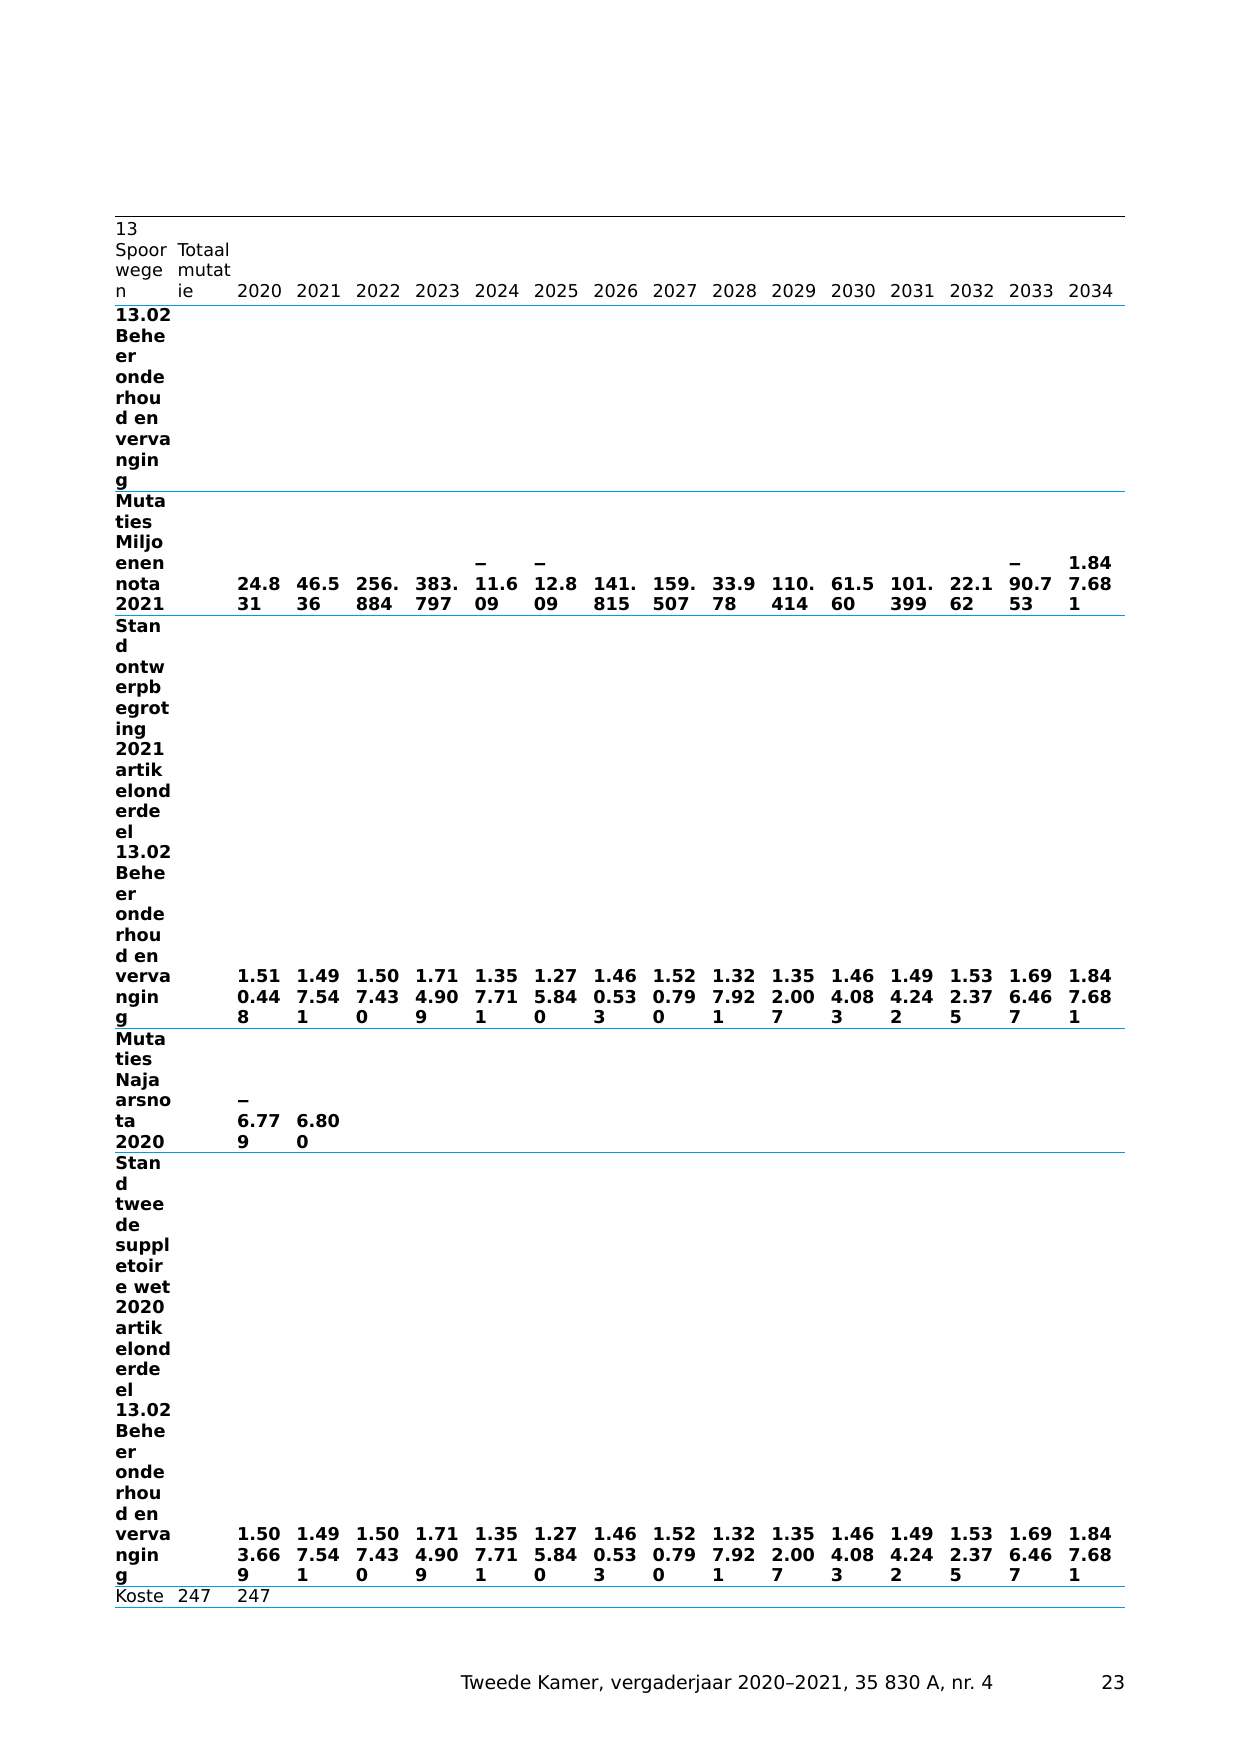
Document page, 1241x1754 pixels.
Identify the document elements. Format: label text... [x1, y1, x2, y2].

table_cell [946, 306, 1006, 491]
table_cell [1065, 1029, 1125, 1152]
table_cell 13 Spoorwegen [115, 217, 174, 304]
table_cell 1.520.790 [650, 1153, 709, 1586]
table_cell 383.797 [412, 492, 471, 615]
table_cell 33.978 [709, 492, 768, 615]
table_cell 1.714.909 [412, 1153, 471, 1586]
table_cell 1.275.840 [531, 1153, 590, 1586]
table_cell [946, 1029, 1006, 1152]
table_cell 2020 [234, 217, 293, 304]
table_cell [650, 306, 709, 491]
table_cell Mutaties Miljoenennota 2021 [115, 492, 174, 615]
table_cell 1.494.242 [887, 616, 946, 1028]
table_cell 101.399 [887, 492, 946, 615]
table_cell 1.327.921 [709, 616, 768, 1028]
table_cell [353, 1587, 412, 1607]
table_cell [1006, 1029, 1065, 1152]
table_cell 1.464.083 [828, 616, 887, 1028]
table_cell 2031 [887, 217, 946, 304]
table_cell [234, 306, 293, 491]
table_cell 1.847.681 [1065, 1153, 1125, 1586]
table_cell 2021 [293, 217, 353, 304]
table_cell [175, 492, 234, 615]
table_cell [887, 1029, 946, 1152]
table_cell 1.510.448 [234, 616, 293, 1028]
table_cell [1006, 306, 1065, 491]
table_cell 2027 [650, 217, 709, 304]
table_cell [175, 306, 234, 491]
table_cell Stand tweede suppletoire wet 2020 artikelonderdeel 13.02 Beheer onderhoud en vervanging [115, 1153, 174, 1586]
table_cell [293, 1587, 353, 1607]
table_cell 1.520.790 [650, 616, 709, 1028]
table_cell [768, 306, 828, 491]
table_cell [768, 1587, 828, 1607]
table_cell ‒ 12.809 [531, 492, 590, 615]
table_cell 159.507 [650, 492, 709, 615]
table_cell 2033 [1006, 217, 1065, 304]
table_cell [709, 1029, 768, 1152]
table_cell 1.507.430 [353, 1153, 412, 1586]
table_cell 1.532.375 [946, 616, 1006, 1028]
table_cell 1.352.007 [768, 616, 828, 1028]
table_cell 46.536 [293, 492, 353, 615]
table_cell 1.275.840 [531, 616, 590, 1028]
table_cell [412, 306, 471, 491]
table_cell 1.847.681 [1065, 616, 1125, 1028]
table_cell [650, 1029, 709, 1152]
table_cell [293, 306, 353, 491]
table_cell [887, 1587, 946, 1607]
table_cell [175, 1153, 234, 1586]
table_cell 1.497.541 [293, 616, 353, 1028]
table_cell [650, 1587, 709, 1607]
table_cell [828, 1029, 887, 1152]
table_cell 247 [234, 1587, 293, 1607]
table_cell 2023 [412, 217, 471, 304]
table_cell 247 [175, 1587, 234, 1607]
table_cell 2034 [1065, 217, 1125, 304]
table_cell [175, 1029, 234, 1152]
table_cell 13.02 Beheer onderhoud en vervanging [115, 306, 174, 491]
table_cell 2024 [471, 217, 531, 304]
table_cell Koste [115, 1587, 174, 1607]
table_cell 1.696.467 [1006, 616, 1065, 1028]
table_cell 6.800 [293, 1029, 353, 1152]
table_cell [531, 306, 590, 491]
table_cell 1.507.430 [353, 616, 412, 1028]
table_cell [531, 1587, 590, 1607]
table_cell [1006, 1587, 1065, 1607]
table_cell 1.327.921 [709, 1153, 768, 1586]
table_cell 256.884 [353, 492, 412, 615]
table_cell 141.815 [590, 492, 649, 615]
table_cell [590, 1587, 649, 1607]
table_cell 1.357.711 [471, 616, 531, 1028]
table_cell [590, 1029, 649, 1152]
table_cell 1.847.681 [1065, 492, 1125, 615]
table_cell [353, 1029, 412, 1152]
table_cell 1.460.533 [590, 616, 649, 1028]
table_cell [1065, 1587, 1125, 1607]
table_cell 2025 [531, 217, 590, 304]
table_cell [768, 1029, 828, 1152]
table_cell [353, 306, 412, 491]
table_cell 24.831 [234, 492, 293, 615]
table_header Tabel 2 Artikel 13 Spoorwegen [115, 191, 1125, 216]
table_cell 2026 [590, 217, 649, 304]
table_cell 22.162 [946, 492, 1006, 615]
table_cell [531, 1029, 590, 1152]
table_cell 110.414 [768, 492, 828, 615]
table_cell [946, 1587, 1006, 1607]
table_cell 2032 [946, 217, 1006, 304]
table_cell [828, 1587, 887, 1607]
table_cell 2029 [768, 217, 828, 304]
table_cell 1.357.711 [471, 1153, 531, 1586]
table_cell [828, 306, 887, 491]
table_cell ‒ 11.609 [471, 492, 531, 615]
table_cell 1.460.533 [590, 1153, 649, 1586]
table_cell [709, 306, 768, 491]
table_cell 1.464.083 [828, 1153, 887, 1586]
table_cell 1.714.909 [412, 616, 471, 1028]
table_cell [590, 306, 649, 491]
table_cell 61.560 [828, 492, 887, 615]
table_cell 1.696.467 [1006, 1153, 1065, 1586]
table_cell [887, 306, 946, 491]
table_cell 1.352.007 [768, 1153, 828, 1586]
table_cell Totaal mutatie [175, 217, 234, 304]
table_cell [1065, 306, 1125, 491]
table_cell [412, 1587, 471, 1607]
table_cell [175, 616, 234, 1028]
table_cell [709, 1587, 768, 1607]
table_cell 2028 [709, 217, 768, 304]
table_cell [471, 306, 531, 491]
table_cell ‒ 90.753 [1006, 492, 1065, 615]
table_cell 1.497.541 [293, 1153, 353, 1586]
table_cell 2022 [353, 217, 412, 304]
table_cell 1.532.375 [946, 1153, 1006, 1586]
table_cell 1.494.242 [887, 1153, 946, 1586]
table_cell [412, 1029, 471, 1152]
table_cell 2030 [828, 217, 887, 304]
table_cell Mutaties Najaarsnota 2020 [115, 1029, 174, 1152]
table_cell [471, 1029, 531, 1152]
table_cell ‒ 6.779 [234, 1029, 293, 1152]
table_cell [471, 1587, 531, 1607]
table_cell 1.503.669 [234, 1153, 293, 1586]
table_cell Stand ontwerpbegroting 2021 artikelonderdeel 13.02 Beheer onderhoud en vervanging [115, 616, 174, 1028]
